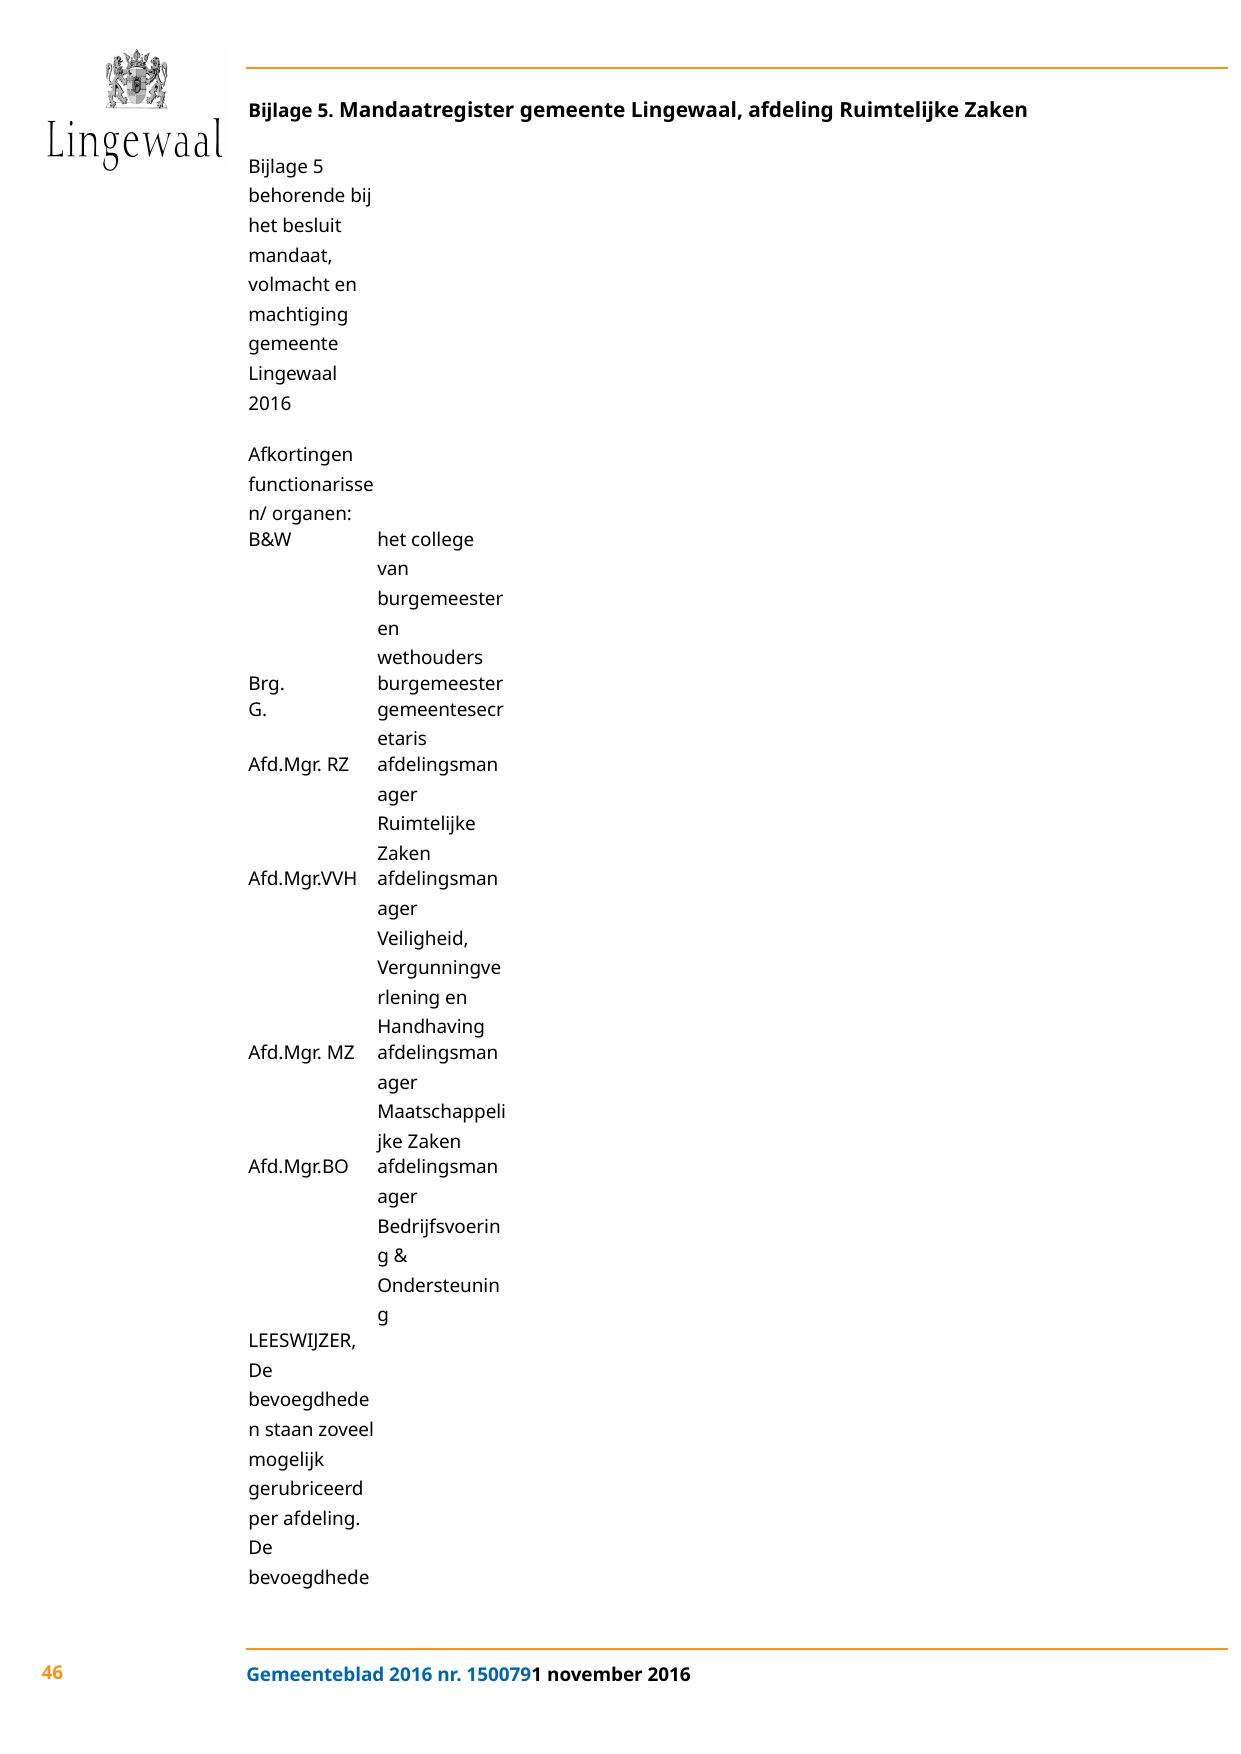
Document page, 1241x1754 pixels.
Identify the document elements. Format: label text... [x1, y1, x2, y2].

table_cell [764, 696, 893, 751]
table_header [635, 153, 764, 415]
table_cell [764, 751, 893, 866]
picture [41, 47, 231, 172]
table_cell gemeentesecretaris [377, 696, 506, 751]
table_cell [635, 1154, 764, 1327]
table_cell [635, 696, 764, 751]
table_cell Brg. [248, 670, 377, 696]
table_cell [506, 866, 635, 1039]
table_cell [1023, 415, 1152, 441]
table_cell [764, 526, 893, 670]
table_cell [635, 670, 764, 696]
table_cell B&W [248, 526, 377, 670]
table_header Bijlage 5 behorende bij het besluit mandaat, volmacht en machtiging gemeente Lingewaal 2016 [248, 153, 377, 415]
table_cell [248, 415, 377, 441]
table_cell [894, 415, 1022, 441]
table_cell [506, 441, 635, 526]
table_cell [894, 526, 1022, 670]
table_cell [635, 751, 764, 866]
text Bijlage 5. Mandaatregister gemeente Lingewaal, afdeling Ruimtelijke Zaken [248, 95, 1152, 123]
table_cell burgemeester [377, 670, 506, 696]
table_cell Afd.Mgr. MZ [248, 1039, 377, 1154]
table_cell [764, 415, 893, 441]
table_cell [506, 1039, 635, 1154]
table_cell afdelingsmanager Bedrijfsvoering & Ondersteuning [377, 1154, 506, 1327]
table_cell [1023, 696, 1152, 751]
table_cell [894, 670, 1022, 696]
table_cell het college van burgemeester en wethouders [377, 526, 506, 670]
table_cell [377, 441, 506, 526]
table_cell [635, 415, 764, 441]
table_cell afdelingsmanager Veiligheid, Vergunningverlening en Handhaving [377, 866, 506, 1039]
table_header [377, 153, 506, 415]
table_cell afdelingsmanager Maatschappelijke Zaken [377, 1039, 506, 1154]
table_cell Afd.Mgr.BO [248, 1154, 377, 1327]
table_cell afdelingsmanager Ruimtelijke Zaken [377, 751, 506, 866]
table_header [506, 153, 635, 415]
table_header [764, 153, 893, 415]
table_cell Afkortingen functionarissen/ organen: [248, 441, 377, 526]
table_cell [506, 415, 635, 441]
table_cell [764, 1039, 893, 1154]
table_cell Afd.Mgr. RZ [248, 751, 377, 866]
table_cell [894, 1039, 1022, 1154]
table_cell Afd.Mgr.VVH [248, 866, 377, 1039]
table_cell [1023, 670, 1152, 696]
table_cell [506, 696, 635, 751]
table_cell [764, 866, 893, 1039]
table_cell [894, 696, 1022, 751]
table_cell [764, 1154, 893, 1327]
table_cell [506, 1154, 635, 1327]
table_cell [635, 1039, 764, 1154]
table_cell [635, 526, 764, 670]
table_cell [506, 751, 635, 866]
table_cell [764, 670, 893, 696]
table_cell [894, 751, 1022, 866]
table_cell [635, 441, 764, 526]
table_cell [1023, 441, 1152, 526]
table_cell LEESWIJZER, De bevoegdheden staan zoveel mogelijk gerubriceerd per afdeling. De bevoegdhede [248, 1328, 377, 1590]
table_cell [506, 526, 635, 670]
table_cell [506, 670, 635, 696]
table_cell G. [248, 696, 377, 751]
table_cell [894, 441, 1022, 526]
table_cell [764, 441, 893, 526]
table_cell [635, 866, 764, 1039]
table_cell [377, 415, 506, 441]
